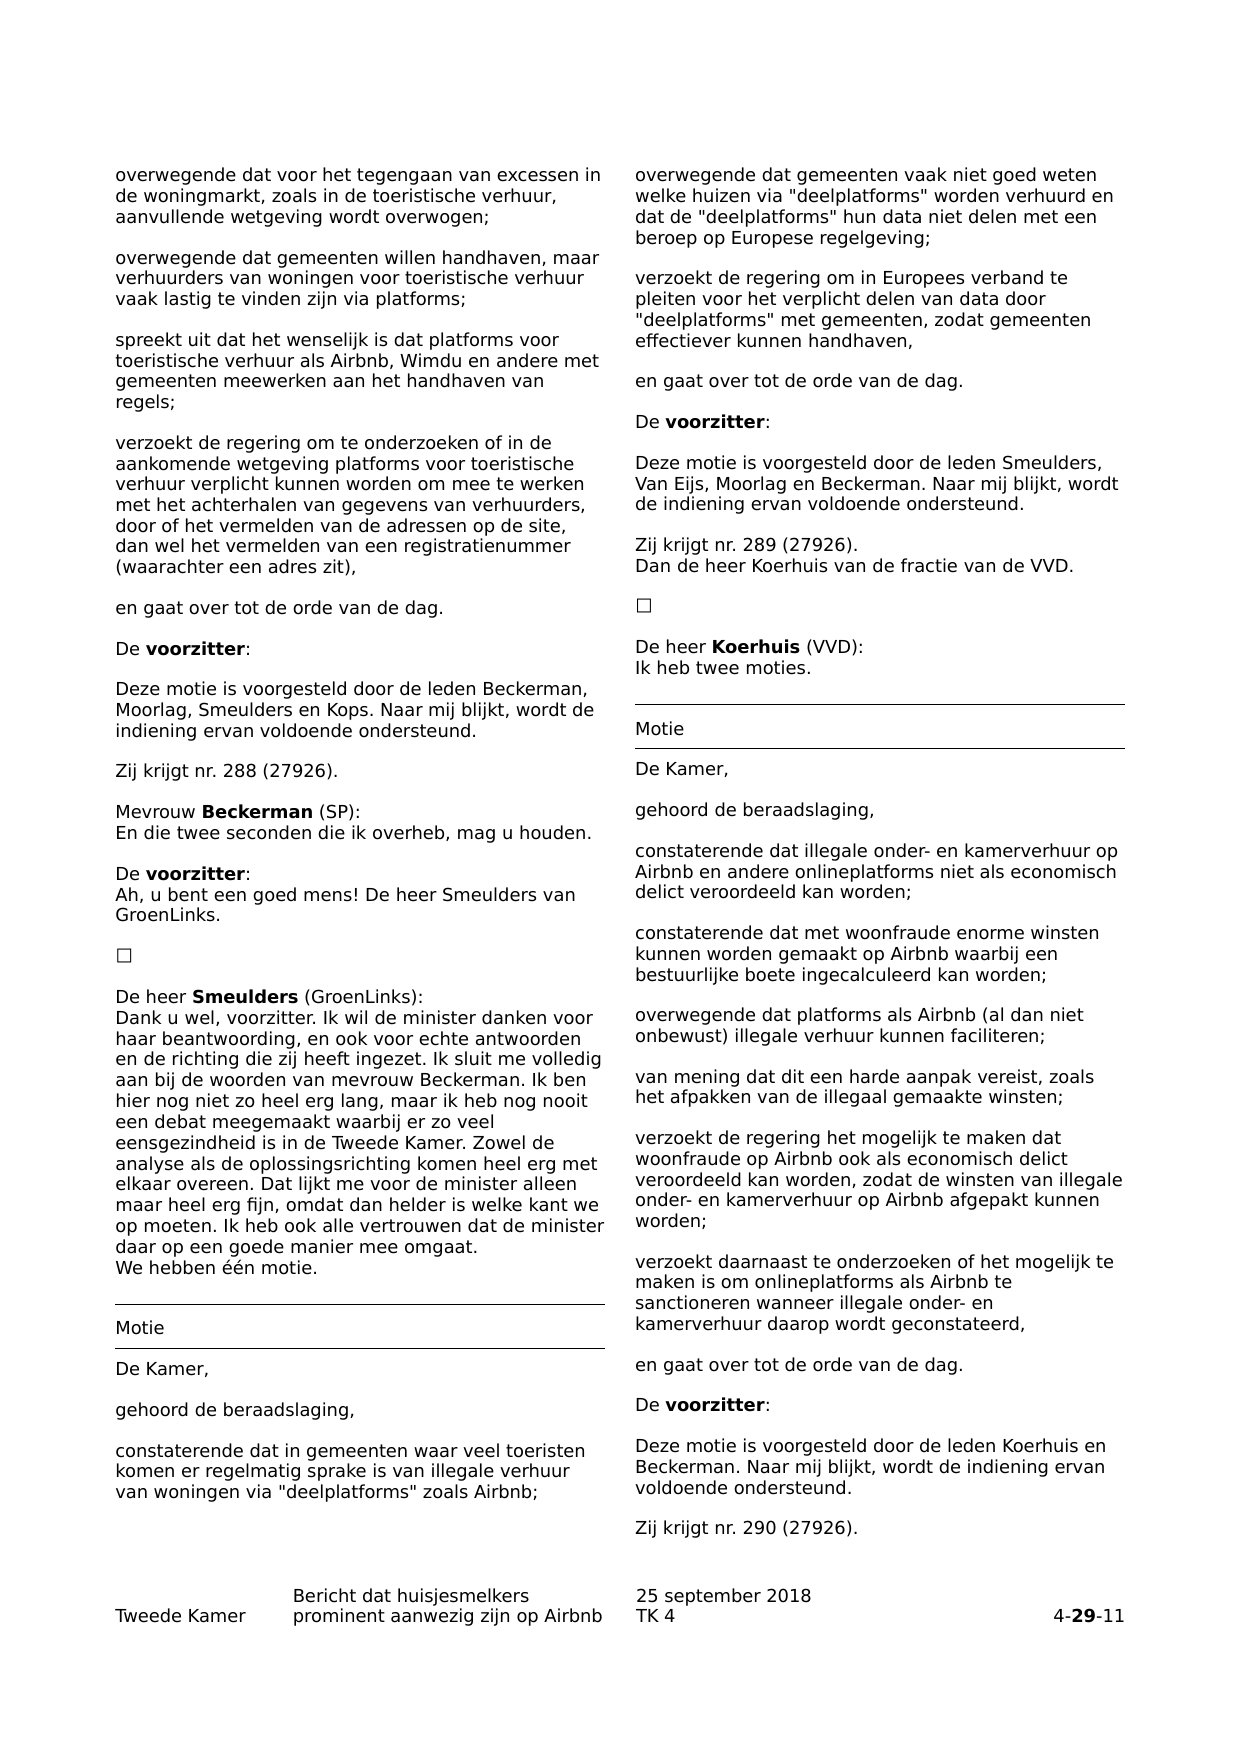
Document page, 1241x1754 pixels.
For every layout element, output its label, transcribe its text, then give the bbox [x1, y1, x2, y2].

text overwegende dat voor het tegengaan van excessen in de woningmarkt, zoals in de toeristische verhuur, aanvullende wetgeving wordt overwogen; [115, 165, 605, 227]
text overwegende dat gemeenten willen handhaven, maar verhuurders van woningen voor toeristische verhuur vaak lastig te vinden zijn via platforms; [115, 247, 605, 310]
text en gaat over tot de orde van de dag. [115, 598, 605, 618]
text Deze motie is voorgesteld door de leden Koerhuis en Beckerman. Naar mij blijkt, wordt de indiening ervan voldoende ondersteund. [635, 1436, 1125, 1498]
text verzoekt de regering het mogelijk te maken dat woonfraude op Airbnb ook als economisch delict veroordeeld kan worden, zodat de winsten van illegale onder- en kamerverhuur op Airbnb afgepakt kunnen worden; [635, 1128, 1125, 1232]
text spreekt uit dat het wenselijk is dat platforms voor toeristische verhuur als Airbnb, Wimdu en andere met gemeenten meewerken aan het handhaven van regels; [115, 330, 605, 413]
text We hebben één motie. [115, 1257, 605, 1278]
text constaterende dat in gemeenten waar veel toeristen komen er regelmatig sprake is van illegale verhuur van woningen via "deelplatforms" zoals Airbnb; [115, 1440, 605, 1503]
text en gaat over tot de orde van de dag. [635, 371, 1125, 392]
text overwegende dat gemeenten vaak niet goed weten welke huizen via "deelplatforms" worden verhuurd en dat de "deelplatforms" hun data niet delen met een beroep op Europese regelgeving; [635, 165, 1125, 248]
text Dank u wel, voorzitter. Ik wil de minister danken voor haar beantwoording, en ook voor echte antwoorden en de richting die zij heeft ingezet. Ik sluit me volledig aan bij de woorden van mevrouw Beckerman. Ik ben hier nog niet zo heel erg lang, maar ik heb nog nooit een debat meegemaakt waarbij er zo veel eensgezindheid is in de Tweede Kamer. Zowel de analyse als de oplossingsrichting komen heel erg met elkaar overeen. Dat lijkt me voor de minister alleen maar heel erg fijn, omdat dan helder is welke kant we op moeten. Ik heb ook alle vertrouwen dat de minister daar op een goede manier mee omgaat. [115, 1007, 605, 1257]
text Deze motie is voorgesteld door de leden Smeulders, Van Eijs, Moorlag en Beckerman. Naar mij blijkt, wordt de indiening ervan voldoende ondersteund. [635, 453, 1125, 515]
text De voorzitter: [635, 1395, 1125, 1416]
text Zij krijgt nr. 290 (27926). [635, 1518, 1125, 1539]
text Ah, u bent een goed mens! De heer Smeulders van GroenLinks. [115, 884, 605, 926]
text en gaat over tot de orde van de dag. [635, 1354, 1125, 1375]
text De Kamer, [635, 759, 1125, 780]
text verzoekt de regering om te onderzoeken of in de aankomende wetgeving platforms voor toeristische verhuur verplicht kunnen worden om mee te werken met het achterhalen van gegevens van verhuurders, door of het vermelden van de adressen op de site, dan wel het vermelden van een registratienummer (waarachter een adres zit), [115, 433, 605, 578]
text De Kamer, [115, 1359, 605, 1380]
text En die twee seconden die ik overheb, mag u houden. [115, 823, 605, 844]
text Zij krijgt nr. 289 (27926). [635, 535, 1125, 556]
text Mevrouw Beckerman (SP): [115, 802, 605, 823]
text ⬜ [635, 596, 1125, 617]
text De voorzitter: [115, 864, 605, 884]
text Dan de heer Koerhuis van de fractie van de VVD. [635, 556, 1125, 576]
text gehoord de beraadslaging, [115, 1400, 605, 1420]
text De voorzitter: [635, 412, 1125, 433]
text Motie [635, 718, 1125, 739]
text ⬜ [115, 946, 605, 967]
text overwegende dat platforms als Airbnb (al dan niet onbewust) illegale verhuur kunnen faciliteren; [635, 1005, 1125, 1047]
text De voorzitter: [115, 638, 605, 659]
text constaterende dat illegale onder- en kamerverhuur op Airbnb en andere onlineplatforms niet als economisch delict veroordeeld kan worden; [635, 841, 1125, 903]
text Zij krijgt nr. 288 (27926). [115, 761, 605, 782]
text Deze motie is voorgesteld door de leden Beckerman, Moorlag, Smeulders en Kops. Naar mij blijkt, wordt de indiening ervan voldoende ondersteund. [115, 679, 605, 741]
text gehoord de beraadslaging, [635, 800, 1125, 821]
text verzoekt daarnaast te onderzoeken of het mogelijk te maken is om onlineplatforms als Airbnb te sanctioneren wanneer illegale onder- en kamerverhuur daarop wordt geconstateerd, [635, 1252, 1125, 1334]
text Ik heb twee moties. [635, 658, 1125, 679]
text constaterende dat met woonfraude enorme winsten kunnen worden gemaakt op Airbnb waarbij een bestuurlijke boete ingecalculeerd kan worden; [635, 923, 1125, 985]
text verzoekt de regering om in Europees verband te pleiten voor het verplicht delen van data door "deelplatforms" met gemeenten, zodat gemeenten effectiever kunnen handhaven, [635, 268, 1125, 351]
text Motie [115, 1318, 605, 1339]
text van mening dat dit een harde aanpak vereist, zoals het afpakken van de illegaal gemaakte winsten; [635, 1067, 1125, 1108]
text De heer Koerhuis (VVD): [635, 637, 1125, 658]
text De heer Smeulders (GroenLinks): [115, 987, 605, 1007]
